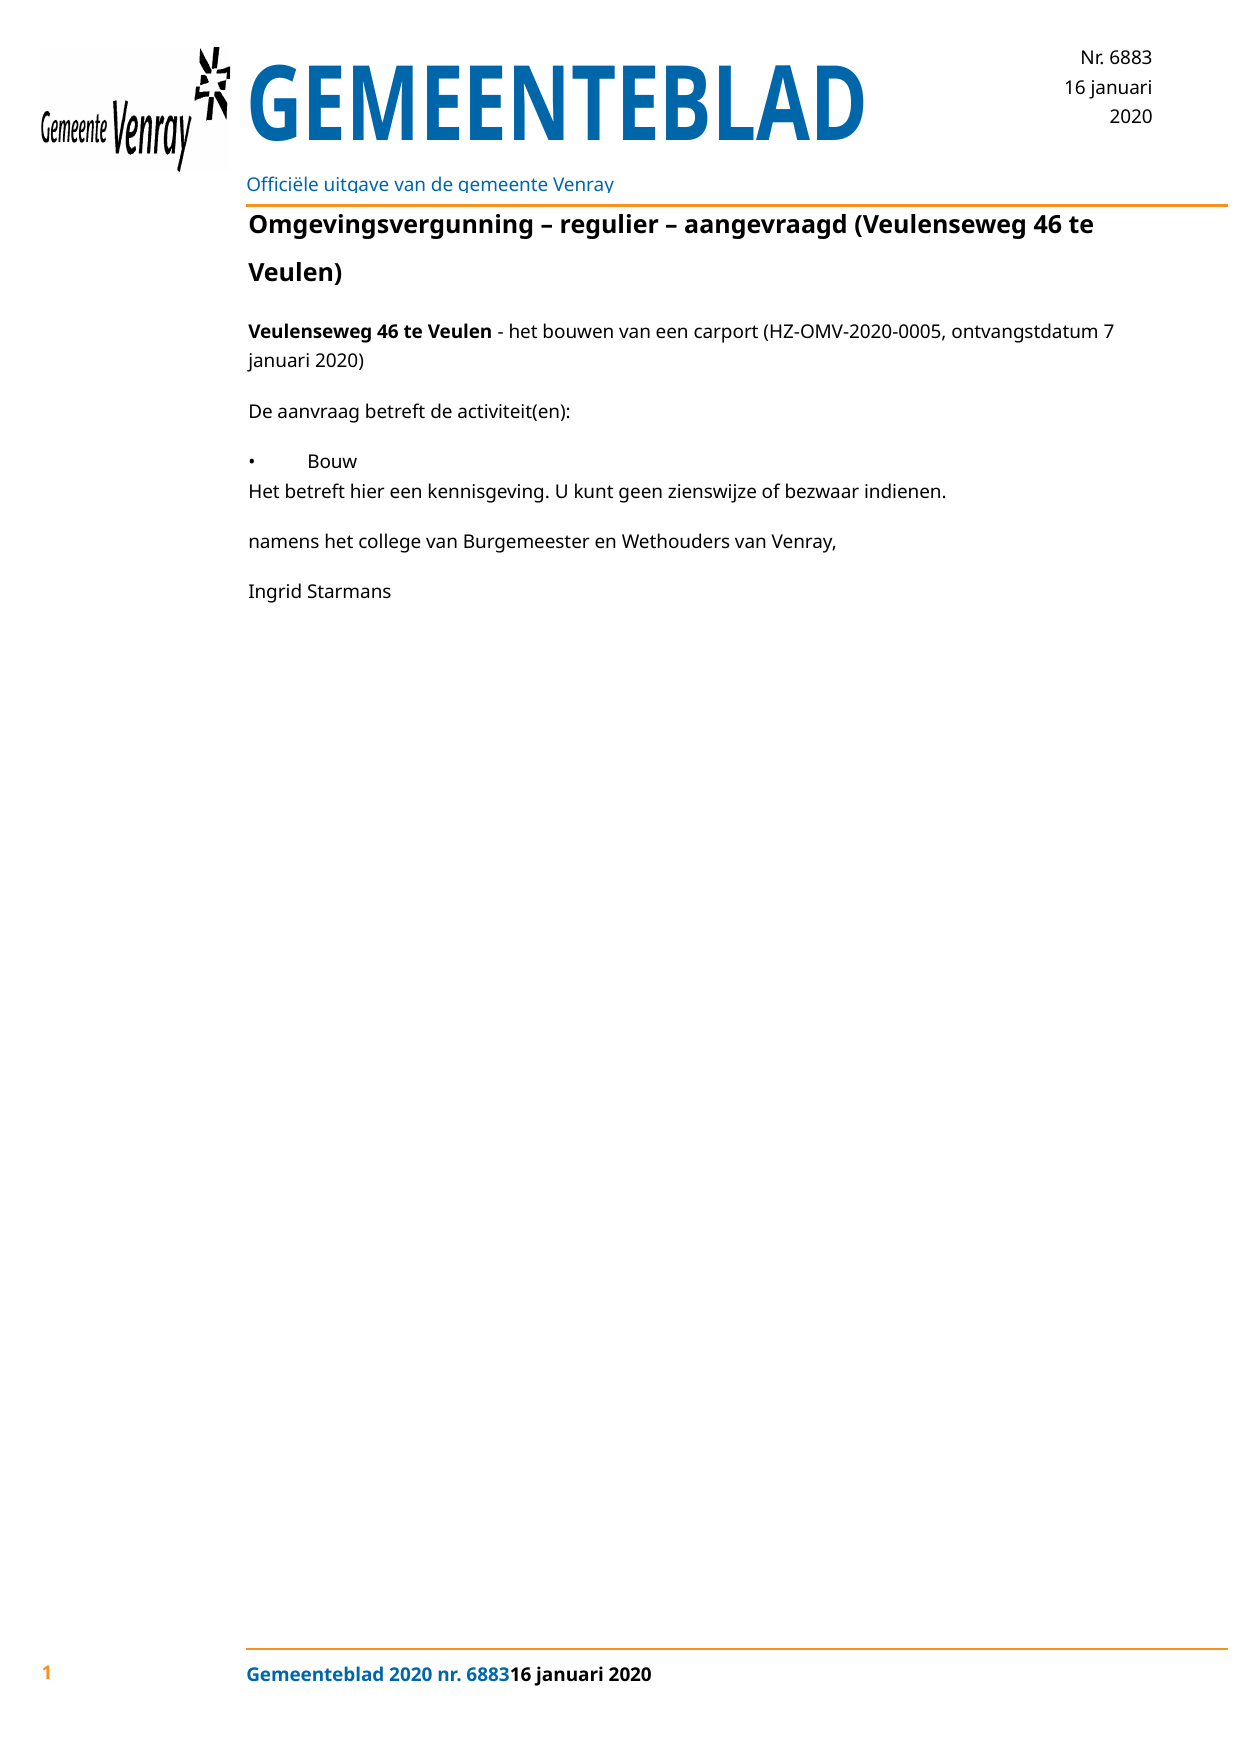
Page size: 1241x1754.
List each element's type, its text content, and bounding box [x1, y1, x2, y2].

text Veulenseweg 46 te Veulen - het bouwen van een carport (HZ-OMV-2020-0005, ontvangstdatum 7 januari 2020) [248, 318, 1152, 373]
text Ingrid Starmans [248, 579, 1152, 604]
text namens het college van Burgemeester en Wethouders van Venray, [248, 528, 1152, 554]
text De aanvraag betreft de activiteit(en): [248, 398, 1152, 424]
text Omgevingsvergunning – regulier – aangevraagd (Veulenseweg 46 te Veulen) [248, 207, 1152, 288]
text Het betreft hier een kennisgeving. U kunt geen zienswijze of bezwaar indienen. [248, 478, 1152, 504]
picture [41, 47, 231, 172]
list Bouw [248, 448, 1152, 474]
